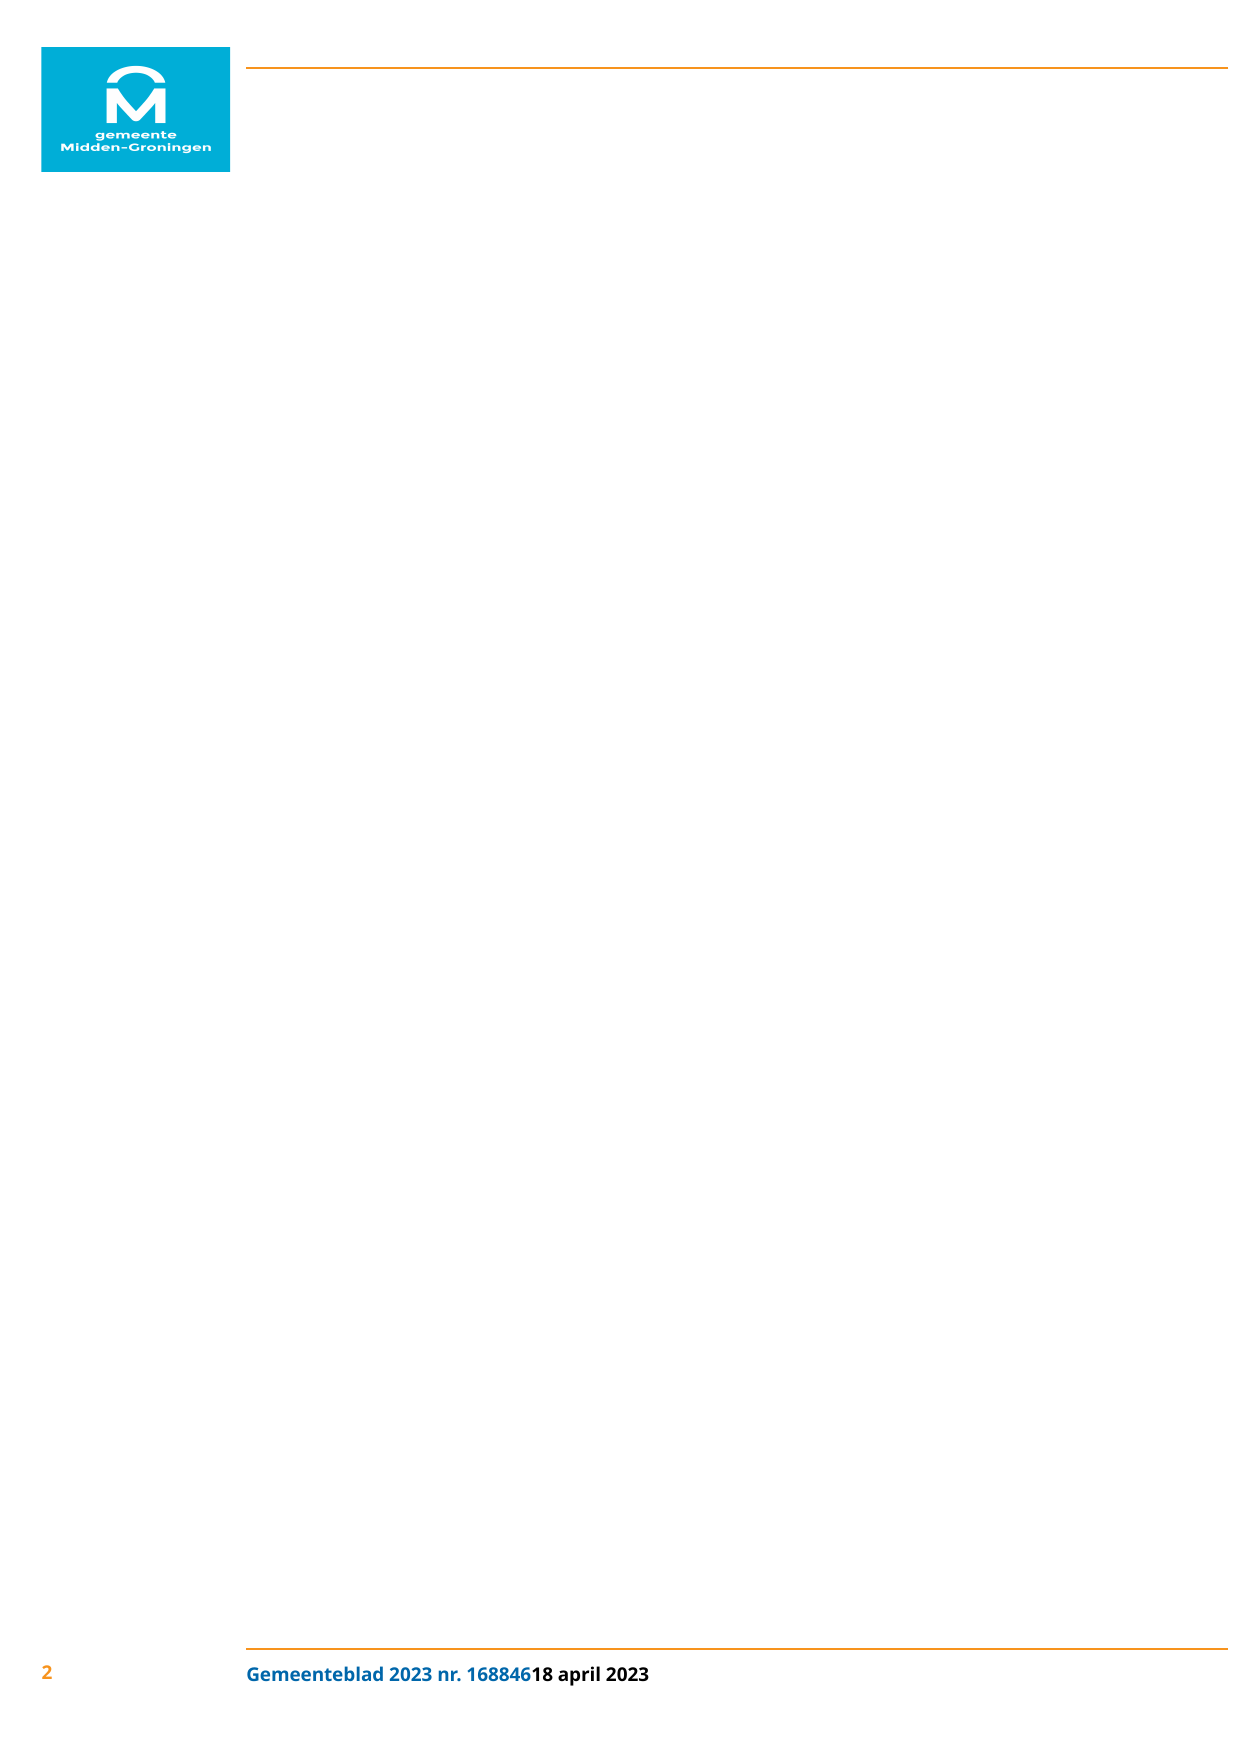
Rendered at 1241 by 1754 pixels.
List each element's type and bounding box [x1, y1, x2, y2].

picture [108, 66, 164, 82]
picture [107, 89, 165, 122]
picture [184, 146, 190, 153]
